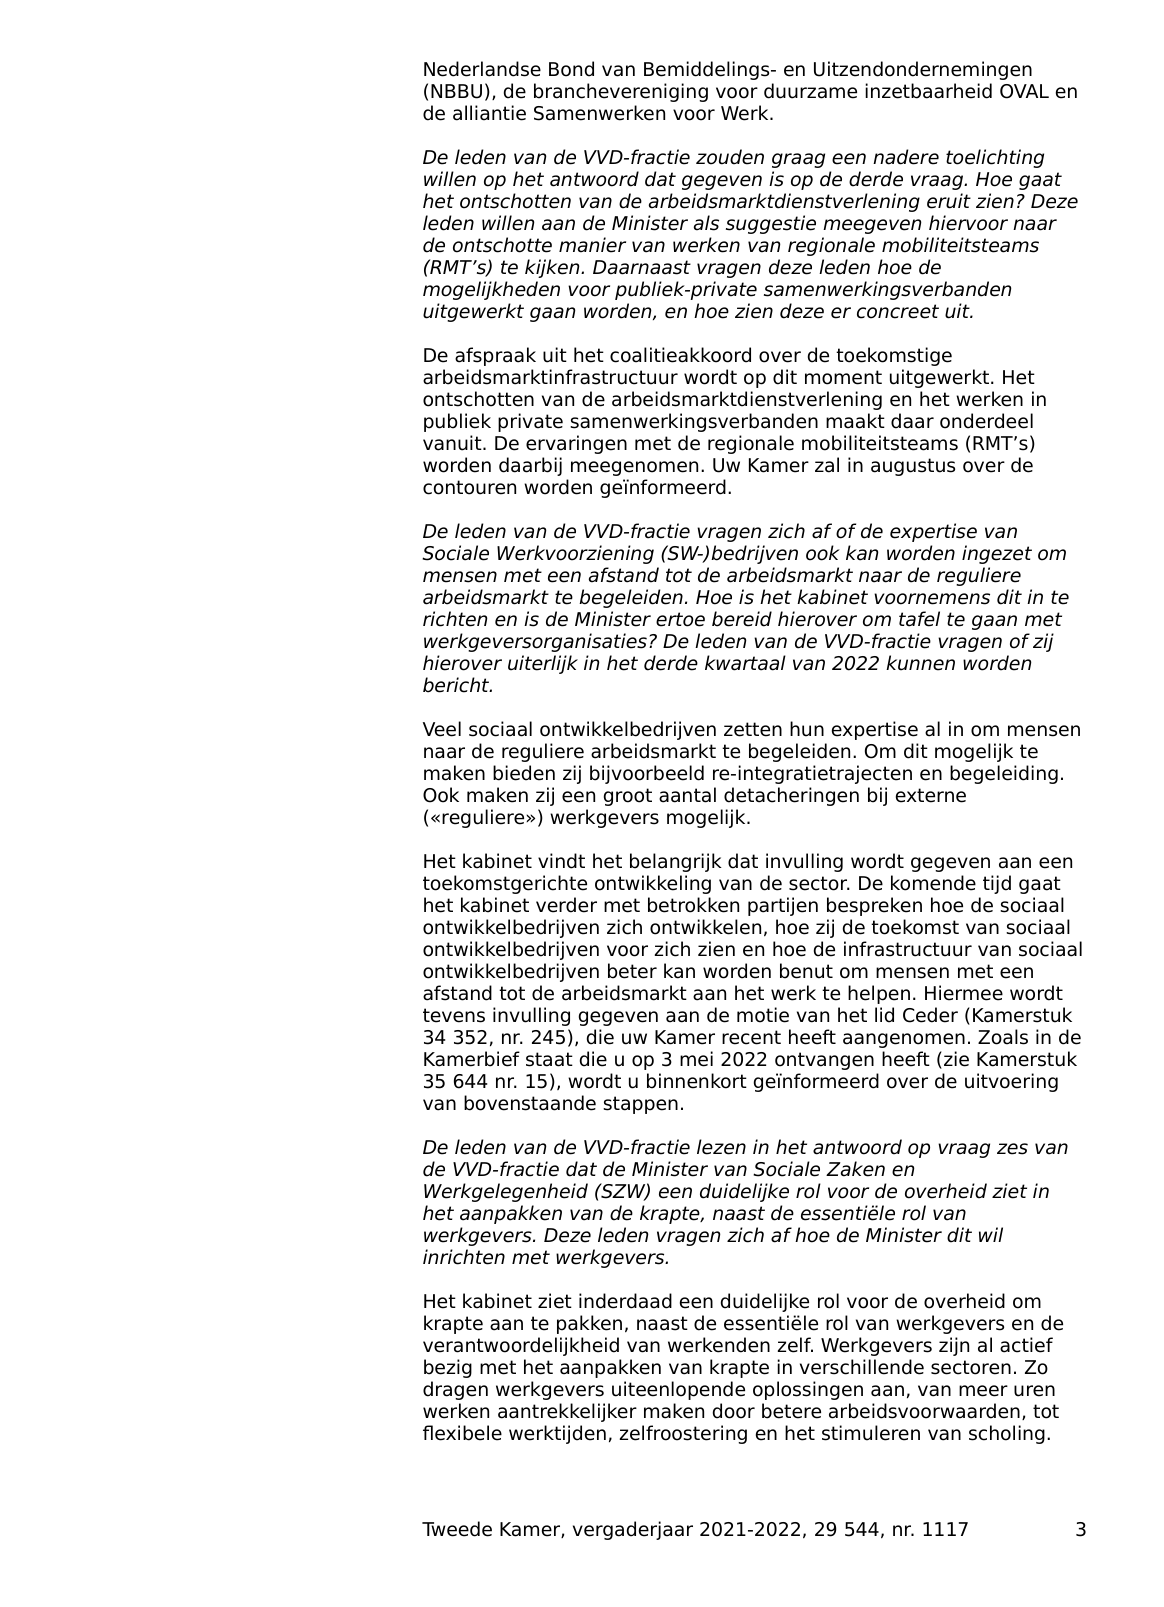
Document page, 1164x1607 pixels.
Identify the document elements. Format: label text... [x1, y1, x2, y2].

text Het kabinet ziet inderdaad een duidelijke rol voor de overheid om krapte aan te pakken, naast de essentiële rol van werkgevers en de verantwoordelijkheid van werkenden zelf. Werkgevers zijn al actief bezig met het aanpakken van krapte in verschillende sectoren. Zo dragen werkgevers uiteenlopende oplossingen aan, van meer uren werken aantrekkelijker maken door betere arbeidsvoorwaarden, tot flexibele werktijden, zelfroostering en het stimuleren van scholing. [422, 1291, 1087, 1445]
text Veel sociaal ontwikkelbedrijven zetten hun expertise al in om mensen naar de reguliere arbeidsmarkt te begeleiden. Om dit mogelijk te maken bieden zij bijvoorbeeld re-integratietrajecten en begeleiding. Ook maken zij een groot aantal detacheringen bij externe («reguliere») werkgevers mogelijk. [422, 719, 1087, 829]
text De leden van de VVD-fractie vragen zich af of de expertise van Sociale Werkvoorziening (SW-)bedrijven ook kan worden ingezet om mensen met een afstand tot de arbeidsmarkt naar de reguliere arbeidsmarkt te begeleiden. Hoe is het kabinet voornemens dit in te richten en is de Minister ertoe bereid hierover om tafel te gaan met werkgeversorganisaties? De leden van de VVD-fractie vragen of zij hierover uiterlijk in het derde kwartaal van 2022 kunnen worden bericht. [422, 521, 1087, 697]
text Nederlandse Bond van Bemiddelings- en Uitzendondernemingen (NBBU), de branchevereniging voor duurzame inzetbaarheid OVAL en de alliantie Samenwerken voor Werk. [422, 59, 1087, 125]
text De leden van de VVD-fractie zouden graag een nadere toelichting willen op het antwoord dat gegeven is op de derde vraag. Hoe gaat het ontschotten van de arbeidsmarktdienstverlening eruit zien? Deze leden willen aan de Minister als suggestie meegeven hiervoor naar de ontschotte manier van werken van regionale mobiliteitsteams (RMT’s) te kijken. Daarnaast vragen deze leden hoe de mogelijkheden voor publiek-private samenwerkingsverbanden uitgewerkt gaan worden, en hoe zien deze er concreet uit. [422, 147, 1087, 323]
text De afspraak uit het coalitieakkoord over de toekomstige arbeidsmarktinfrastructuur wordt op dit moment uitgewerkt. Het ontschotten van de arbeidsmarktdienstverlening en het werken in publiek private samenwerkingsverbanden maakt daar onderdeel vanuit. De ervaringen met de regionale mobiliteitsteams (RMT’s) worden daarbij meegenomen. Uw Kamer zal in augustus over de contouren worden geïnformeerd. [422, 345, 1087, 499]
text De leden van de VVD-fractie lezen in het antwoord op vraag zes van de VVD-fractie dat de Minister van Sociale Zaken en Werkgelegenheid (SZW) een duidelijke rol voor de overheid ziet in het aanpakken van de krapte, naast de essentiële rol van werkgevers. Deze leden vragen zich af hoe de Minister dit wil inrichten met werkgevers. [422, 1137, 1087, 1269]
text Het kabinet vindt het belangrijk dat invulling wordt gegeven aan een toekomstgerichte ontwikkeling van de sector. De komende tijd gaat het kabinet verder met betrokken partijen bespreken hoe de sociaal ontwikkelbedrijven zich ontwikkelen, hoe zij de toekomst van sociaal ontwikkelbedrijven voor zich zien en hoe de infrastructuur van sociaal ontwikkelbedrijven beter kan worden benut om mensen met een afstand tot de arbeidsmarkt aan het werk te helpen. Hiermee wordt tevens invulling gegeven aan de motie van het lid Ceder (Kamerstuk 34 352, nr. 245), die uw Kamer recent heeft aangenomen. Zoals in de Kamerbief staat die u op 3 mei 2022 ontvangen heeft (zie Kamerstuk 35 644 nr. 15), wordt u binnenkort geïnformeerd over de uitvoering van bovenstaande stappen. [422, 851, 1087, 1115]
